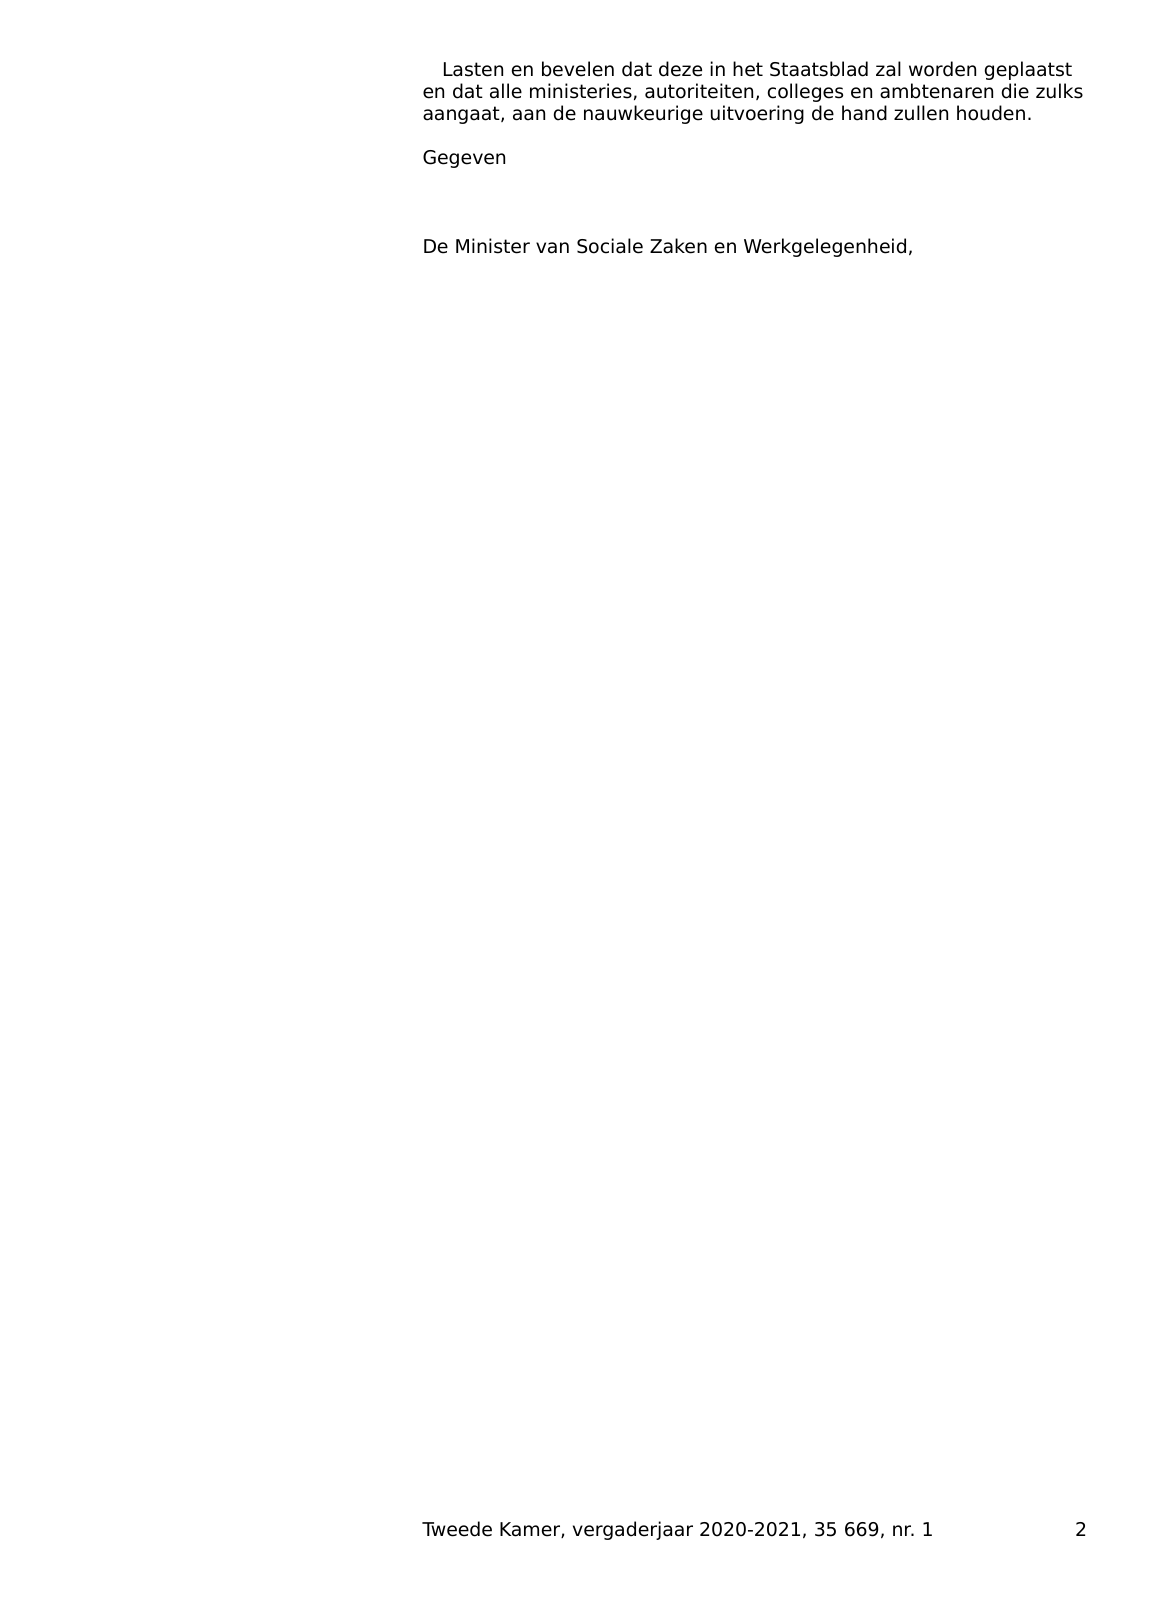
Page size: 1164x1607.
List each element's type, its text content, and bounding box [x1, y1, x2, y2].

text Lasten en bevelen dat deze in het Staatsblad zal worden geplaatst en dat alle ministeries, autoriteiten, colleges en ambtenaren die zulks aangaat, aan de nauwkeurige uitvoering de hand zullen houden. [422, 59, 1087, 125]
text De Minister van Sociale Zaken en Werkgelegenheid, [422, 236, 1087, 258]
text Gegeven [422, 147, 1087, 169]
